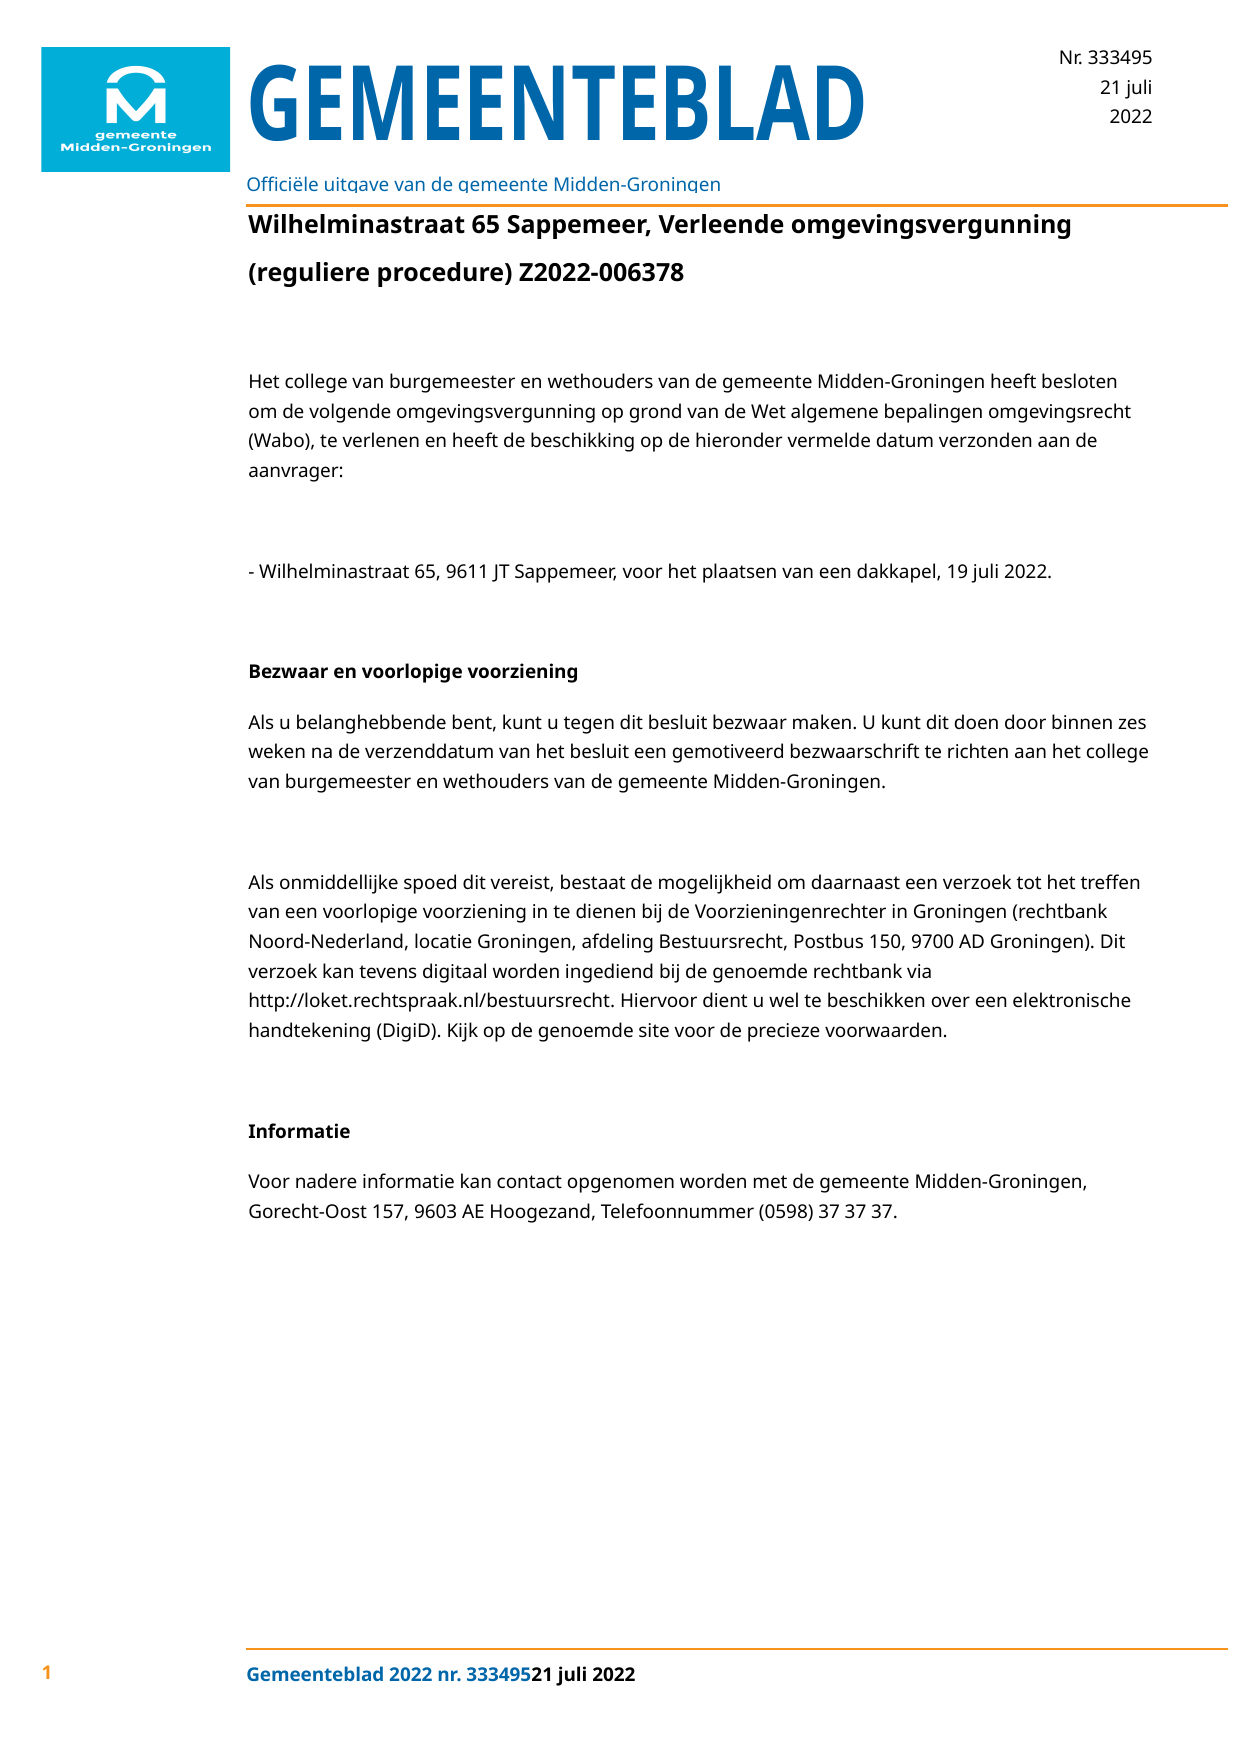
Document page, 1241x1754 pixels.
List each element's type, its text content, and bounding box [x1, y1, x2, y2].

picture [108, 66, 164, 82]
text Als u belanghebbende bent, kunt u tegen dit besluit bezwaar maken. U kunt dit doen door binnen zes weken na de verzenddatum van het besluit een gemotiveerd bezwaarschrift te richten aan het college van burgemeester en wethouders van de gemeente Midden-Groningen. [248, 709, 1152, 794]
text Informatie [248, 1118, 1152, 1144]
text - Wilhelminastraat 65, 9611 JT Sappemeer, voor het plaatsen van een dakkapel, 19 juli 2022. [248, 558, 1152, 584]
text Wilhelminastraat 65 Sappemeer, Verleende omgevingsvergunning (reguliere procedure) Z2022-006378 [248, 207, 1152, 288]
picture [107, 89, 165, 122]
text Bezwaar en voorlopige voorziening [248, 659, 1152, 684]
text Het college van burgemeester en wethouders van de gemeente Midden-Groningen heeft besloten om de volgende omgevingsvergunning op grond van de Wet algemene bepalingen omgevingsrecht (Wabo), te verlenen en heeft de beschikking op de hieronder vermelde datum verzonden aan de aanvrager: [248, 368, 1152, 483]
text Voor nadere informatie kan contact opgenomen worden met de gemeente Midden-Groningen, Gorecht-Oost 157, 9603 AE Hoogezand, Telefoonnummer (0598) 37 37 37. [248, 1168, 1152, 1224]
text Als onmiddellijke spoed dit vereist, bestaat de mogelijkheid om daarnaast een verzoek tot het treffen van een voorlopige voorziening in te dienen bij de Voorzieningenrechter in Groningen (rechtbank Noord-Nederland, locatie Groningen, afdeling Bestuursrecht, Postbus 150, 9700 AD Groningen). Dit verzoek kan tevens digitaal worden ingediend bij de genoemde rechtbank via http://loket.rechtspraak.nl/bestuursrecht. Hiervoor dient u wel te beschikken over een elektronische handtekening (DigiD). Kijk op de genoemde site voor de precieze voorwaarden. [248, 869, 1152, 1043]
picture [184, 146, 190, 153]
